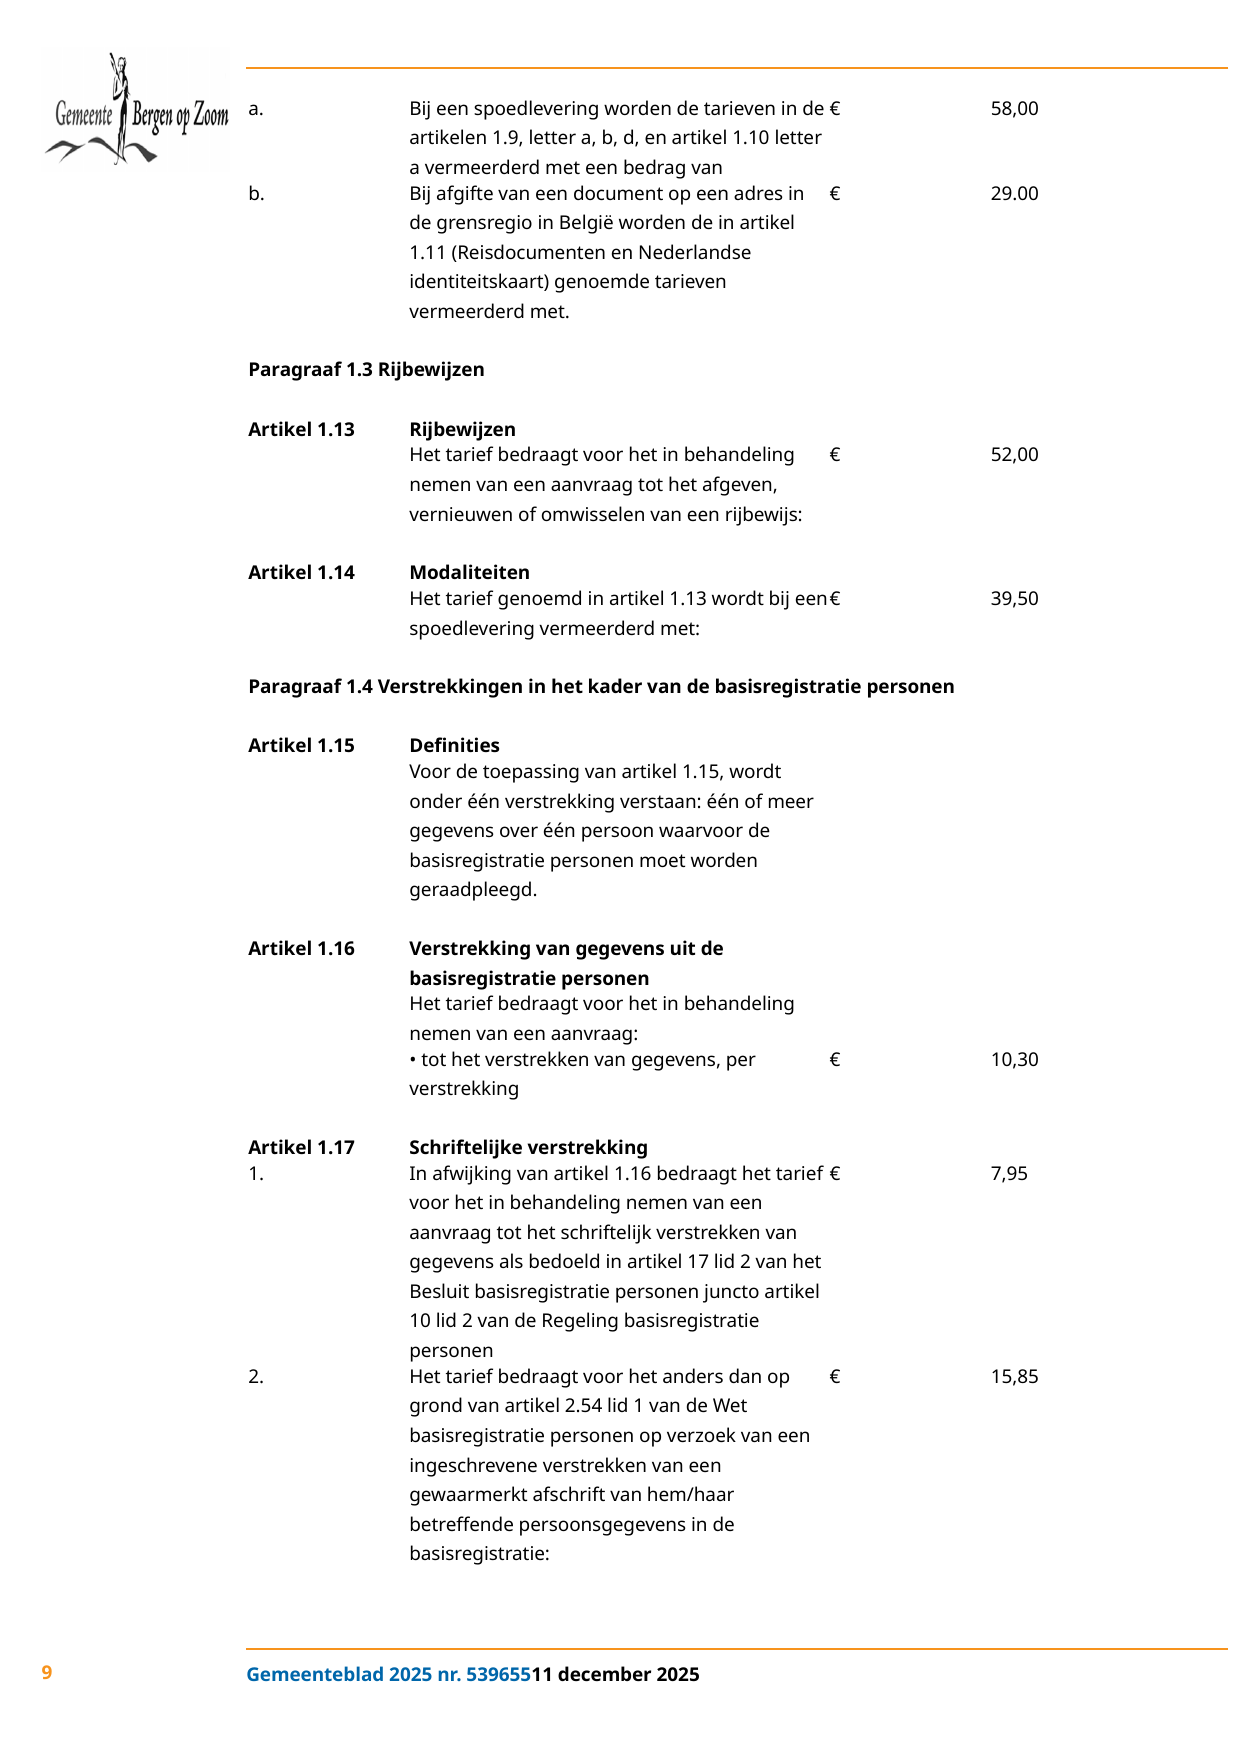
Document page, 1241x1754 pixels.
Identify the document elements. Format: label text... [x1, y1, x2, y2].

table_cell € [829, 1046, 991, 1101]
table_cell € [829, 442, 991, 526]
table_header Rijbewijzen [409, 416, 829, 442]
table_cell Bij afgifte van een document op een adres in de grensregio in België worden de in artikel 1.11 (Reisdocumenten en Nederlandse identiteitskaart) genoemde tarieven vermeerderd met. [409, 180, 829, 324]
table_header Modaliteiten [409, 559, 829, 585]
table_cell [248, 1046, 409, 1101]
table_cell [248, 991, 409, 1046]
table_header [829, 1134, 991, 1160]
table_cell • tot het verstrekken van gegevens, per verstrekking [409, 1046, 829, 1101]
table_cell [248, 758, 409, 902]
table_cell [829, 991, 991, 1046]
table_header [991, 559, 1152, 585]
table_cell 1. [248, 1160, 409, 1363]
table_cell € [829, 1363, 991, 1566]
table_cell 7,95 [991, 1160, 1152, 1363]
table_cell [991, 991, 1152, 1046]
table_cell a. [248, 95, 409, 180]
table_header [991, 733, 1152, 758]
table_header Artikel 1.16 [248, 935, 409, 991]
table_header [991, 935, 1152, 991]
table_header Definities [409, 733, 829, 758]
table_header Artikel 1.14 [248, 559, 409, 585]
table_cell € [829, 180, 991, 324]
table_cell Het tarief bedraagt voor het in behandeling nemen van een aanvraag: [409, 991, 829, 1046]
table_cell [829, 758, 991, 902]
table_header [991, 416, 1152, 442]
table_cell 39,50 [991, 585, 1152, 640]
table_cell € [829, 1160, 991, 1363]
table_cell [248, 442, 409, 526]
table_cell In afwijking van artikel 1.16 bedraagt het tarief voor het in behandeling nemen van een aanvraag tot het schriftelijk verstrekken van gegevens als bedoeld in artikel 17 lid 2 van het Besluit basisregistratie personen juncto artikel 10 lid 2 van de Regeling basisregistratie personen [409, 1160, 829, 1363]
table_cell Bij een spoedlevering worden de tarieven in de artikelen 1.9, letter a, b, d, en artikel 1.10 letter a vermeerderd met een bedrag van [409, 95, 829, 180]
table_cell 15,85 [991, 1363, 1152, 1566]
table_cell [991, 758, 1152, 902]
table_cell Het tarief genoemd in artikel 1.13 wordt bij een spoedlevering vermeerderd met: [409, 585, 829, 640]
table_cell 52,00 [991, 442, 1152, 526]
table_header [829, 416, 991, 442]
table_cell € [829, 585, 991, 640]
picture [41, 47, 231, 172]
table_cell 29.00 [991, 180, 1152, 324]
table_header [829, 935, 991, 991]
table_cell € [829, 95, 991, 180]
table_header [829, 559, 991, 585]
table_cell b. [248, 180, 409, 324]
text Paragraaf 1.3 Rijbewijzen [248, 357, 1152, 382]
table_cell 58,00 [991, 95, 1152, 180]
table_cell [248, 585, 409, 640]
table_header Artikel 1.17 [248, 1134, 409, 1160]
text Paragraaf 1.4 Verstrekkingen in het kader van de basisregistratie personen [248, 673, 1152, 699]
table_header Artikel 1.13 [248, 416, 409, 442]
table_cell Het tarief bedraagt voor het anders dan op grond van artikel 2.54 lid 1 van de Wet basisregistratie personen op verzoek van een ingeschrevene verstrekken van een gewaarmerkt afschrift van hem/haar betreffende persoonsgegevens in de basisregistratie: [409, 1363, 829, 1566]
table_cell Voor de toepassing van artikel 1.15, wordt onder één verstrekking verstaan: één of meer gegevens over één persoon waarvoor de basisregistratie personen moet worden geraadpleegd. [409, 758, 829, 902]
table_cell Het tarief bedraagt voor het in behandeling nemen van een aanvraag tot het afgeven, vernieuwen of omwisselen van een rijbewijs: [409, 442, 829, 526]
table_header [829, 733, 991, 758]
table_header Artikel 1.15 [248, 733, 409, 758]
table_header Verstrekking van gegevens uit de basisregistratie personen [409, 935, 829, 991]
table_header [991, 1134, 1152, 1160]
table_cell 10,30 [991, 1046, 1152, 1101]
table_cell 2. [248, 1363, 409, 1566]
table_header Schriftelijke verstrekking [409, 1134, 829, 1160]
